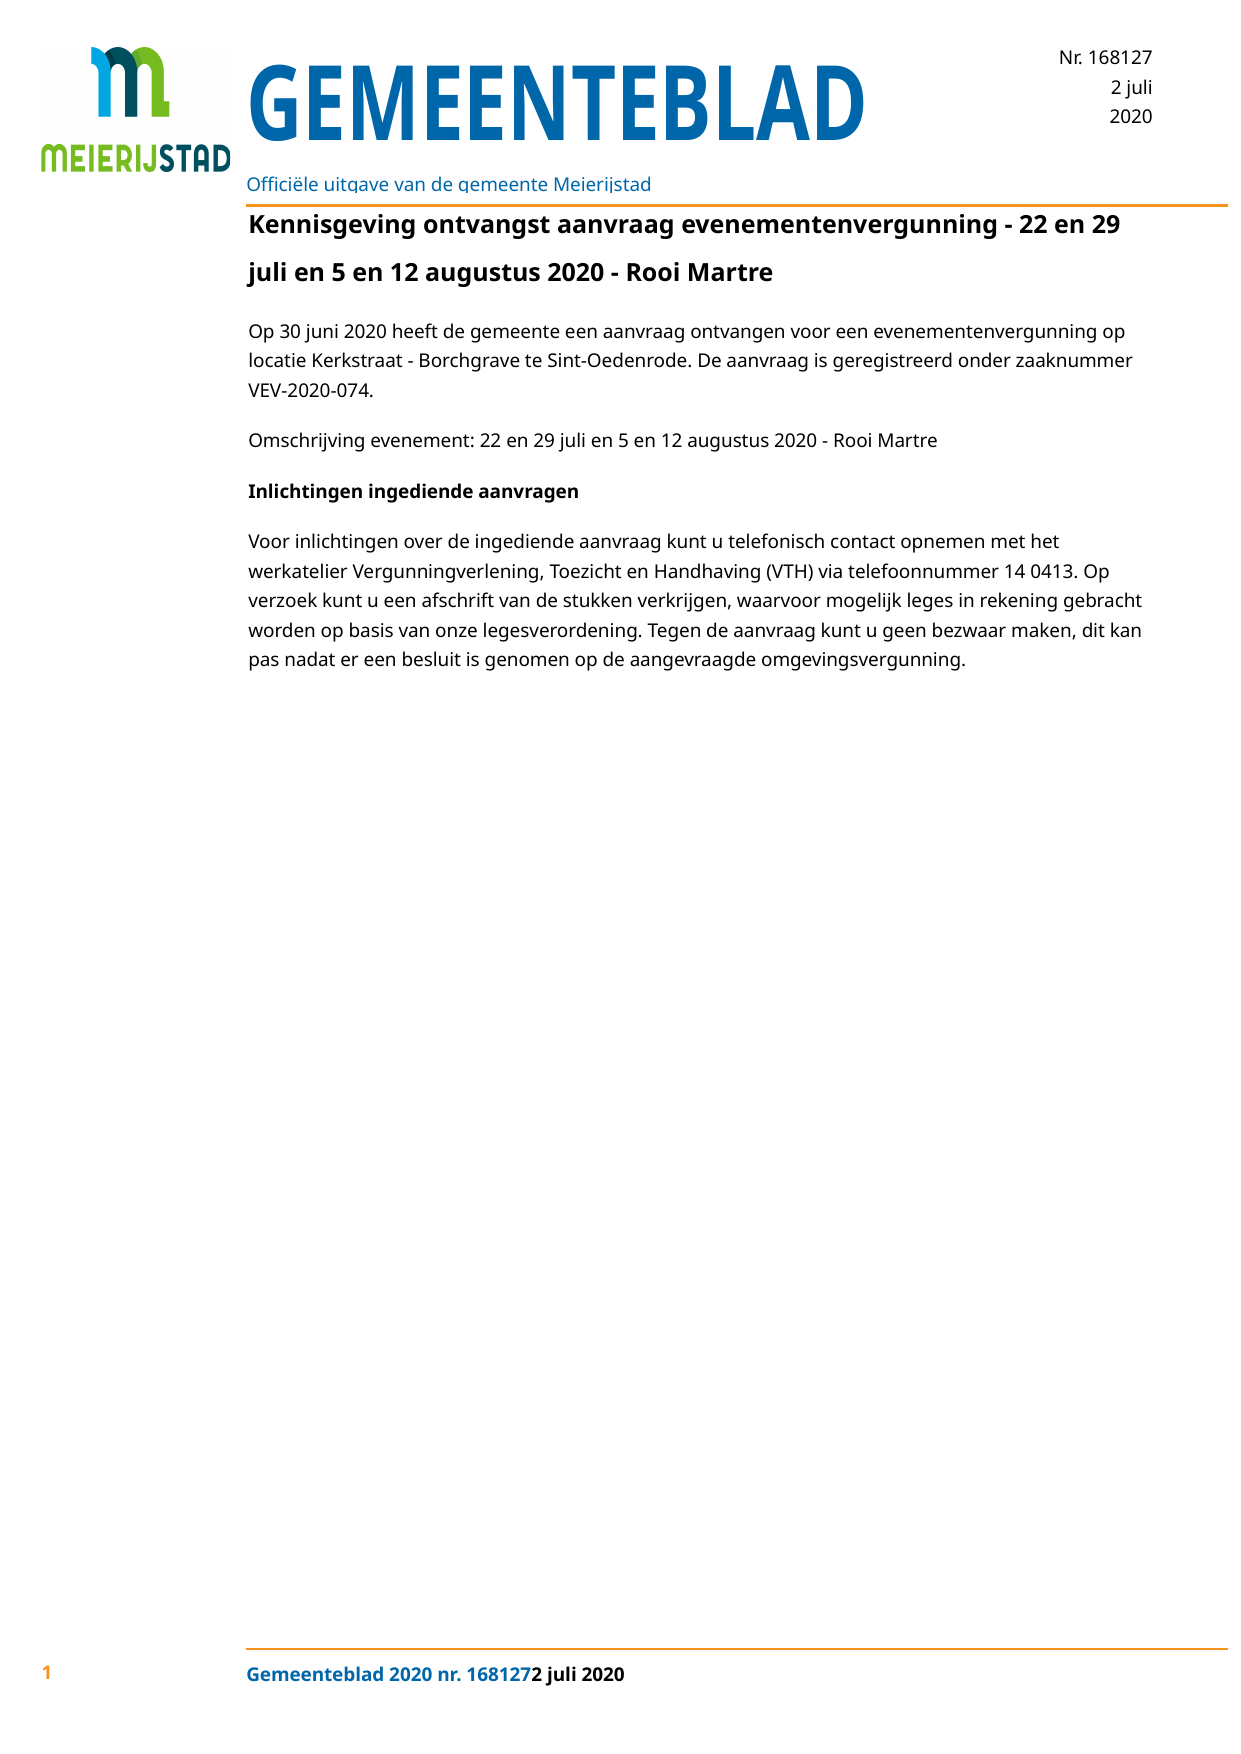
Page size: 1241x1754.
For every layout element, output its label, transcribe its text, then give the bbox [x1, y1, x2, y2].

text Op 30 juni 2020 heeft de gemeente een aanvraag ontvangen voor een evenementenvergunning op locatie Kerkstraat - Borchgrave te Sint-Oedenrode. De aanvraag is geregistreerd onder zaaknummer VEV-2020-074. [248, 318, 1152, 403]
text Kennisgeving ontvangst aanvraag evenementenvergunning - 22 en 29 juli en 5 en 12 augustus 2020 - Rooi Martre [248, 207, 1152, 288]
text Voor inlichtingen over de ingediende aanvraag kunt u telefonisch contact opnemen met het werkatelier Vergunningverlening, Toezicht en Handhaving (VTH) via telefoonnummer 14 0413. Op verzoek kunt u een afschrift van de stukken verkrijgen, waarvoor mogelijk leges in rekening gebracht worden op basis van onze legesverordening. Tegen de aanvraag kunt u geen bezwaar maken, dit kan pas nadat er een besluit is genomen op de aangevraagde omgevingsvergunning. [248, 528, 1152, 672]
text Inlichtingen ingediende aanvragen [248, 478, 1152, 504]
picture [41, 47, 231, 172]
text Omschrijving evenement: 22 en 29 juli en 5 en 12 augustus 2020 - Rooi Martre [248, 427, 1152, 453]
